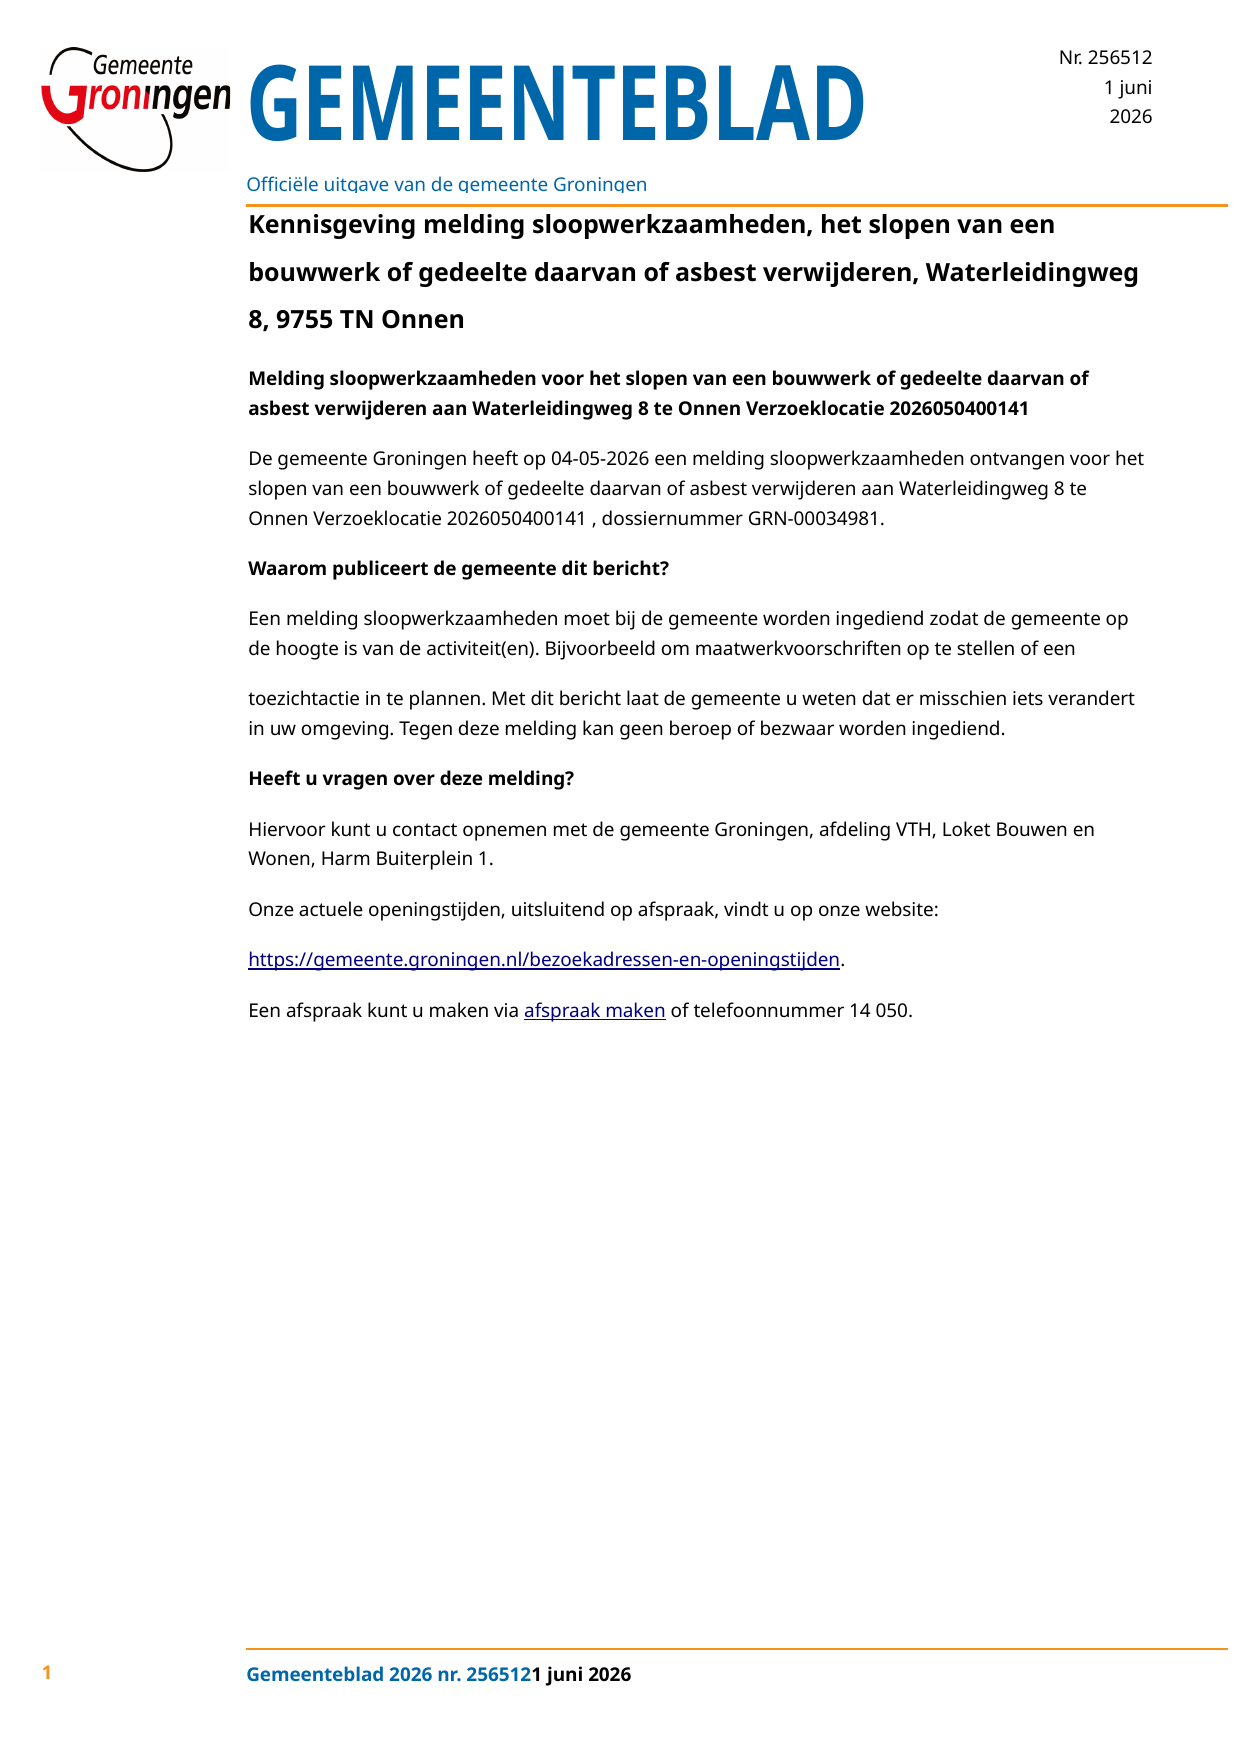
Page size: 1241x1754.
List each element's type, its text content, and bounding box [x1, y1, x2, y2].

text Onze actuele openingstijden, uitsluitend op afspraak, vindt u op onze website: [248, 896, 1152, 922]
text Kennisgeving melding sloopwerkzaamheden, het slopen van een bouwwerk of gedeelte daarvan of asbest verwijderen, Waterleidingweg 8, 9755 TN Onnen [248, 207, 1152, 336]
text De gemeente Groningen heeft op 04-05-2026 een melding sloopwerkzaamheden ontvangen voor het slopen van een bouwwerk of gedeelte daarvan of asbest verwijderen aan Waterleidingweg 8 te Onnen Verzoeklocatie 2026050400141 , dossiernummer GRN-00034981. [248, 446, 1152, 530]
text Waarom publiceert de gemeente dit bericht? [248, 555, 1152, 581]
text Melding sloopwerkzaamheden voor het slopen van een bouwwerk of gedeelte daarvan of asbest verwijderen aan Waterleidingweg 8 te Onnen Verzoeklocatie 2026050400141 [248, 366, 1152, 421]
text Hiervoor kunt u contact opnemen met de gemeente Groningen, afdeling VTH, Loket Bouwen en Wonen, Harm Buiterplein 1. [248, 816, 1152, 871]
text Een afspraak kunt u maken via afspraak maken of telefoonnummer 14 050. [248, 997, 1152, 1022]
text https://gemeente.groningen.nl/bezoekadressen-en-openingstijden. [248, 946, 1152, 972]
text Heeft u vragen over deze melding? [248, 766, 1152, 791]
text Een melding sloopwerkzaamheden moet bij de gemeente worden ingediend zodat de gemeente op de hoogte is van de activiteit(en). Bijvoorbeeld om maatwerkvoorschriften op te stellen of een [248, 606, 1152, 661]
text toezichtactie in te plannen. Met dit bericht laat de gemeente u weten dat er misschien iets verandert in uw omgeving. Tegen deze melding kan geen beroep of bezwaar worden ingediend. [248, 686, 1152, 741]
picture [41, 47, 231, 172]
